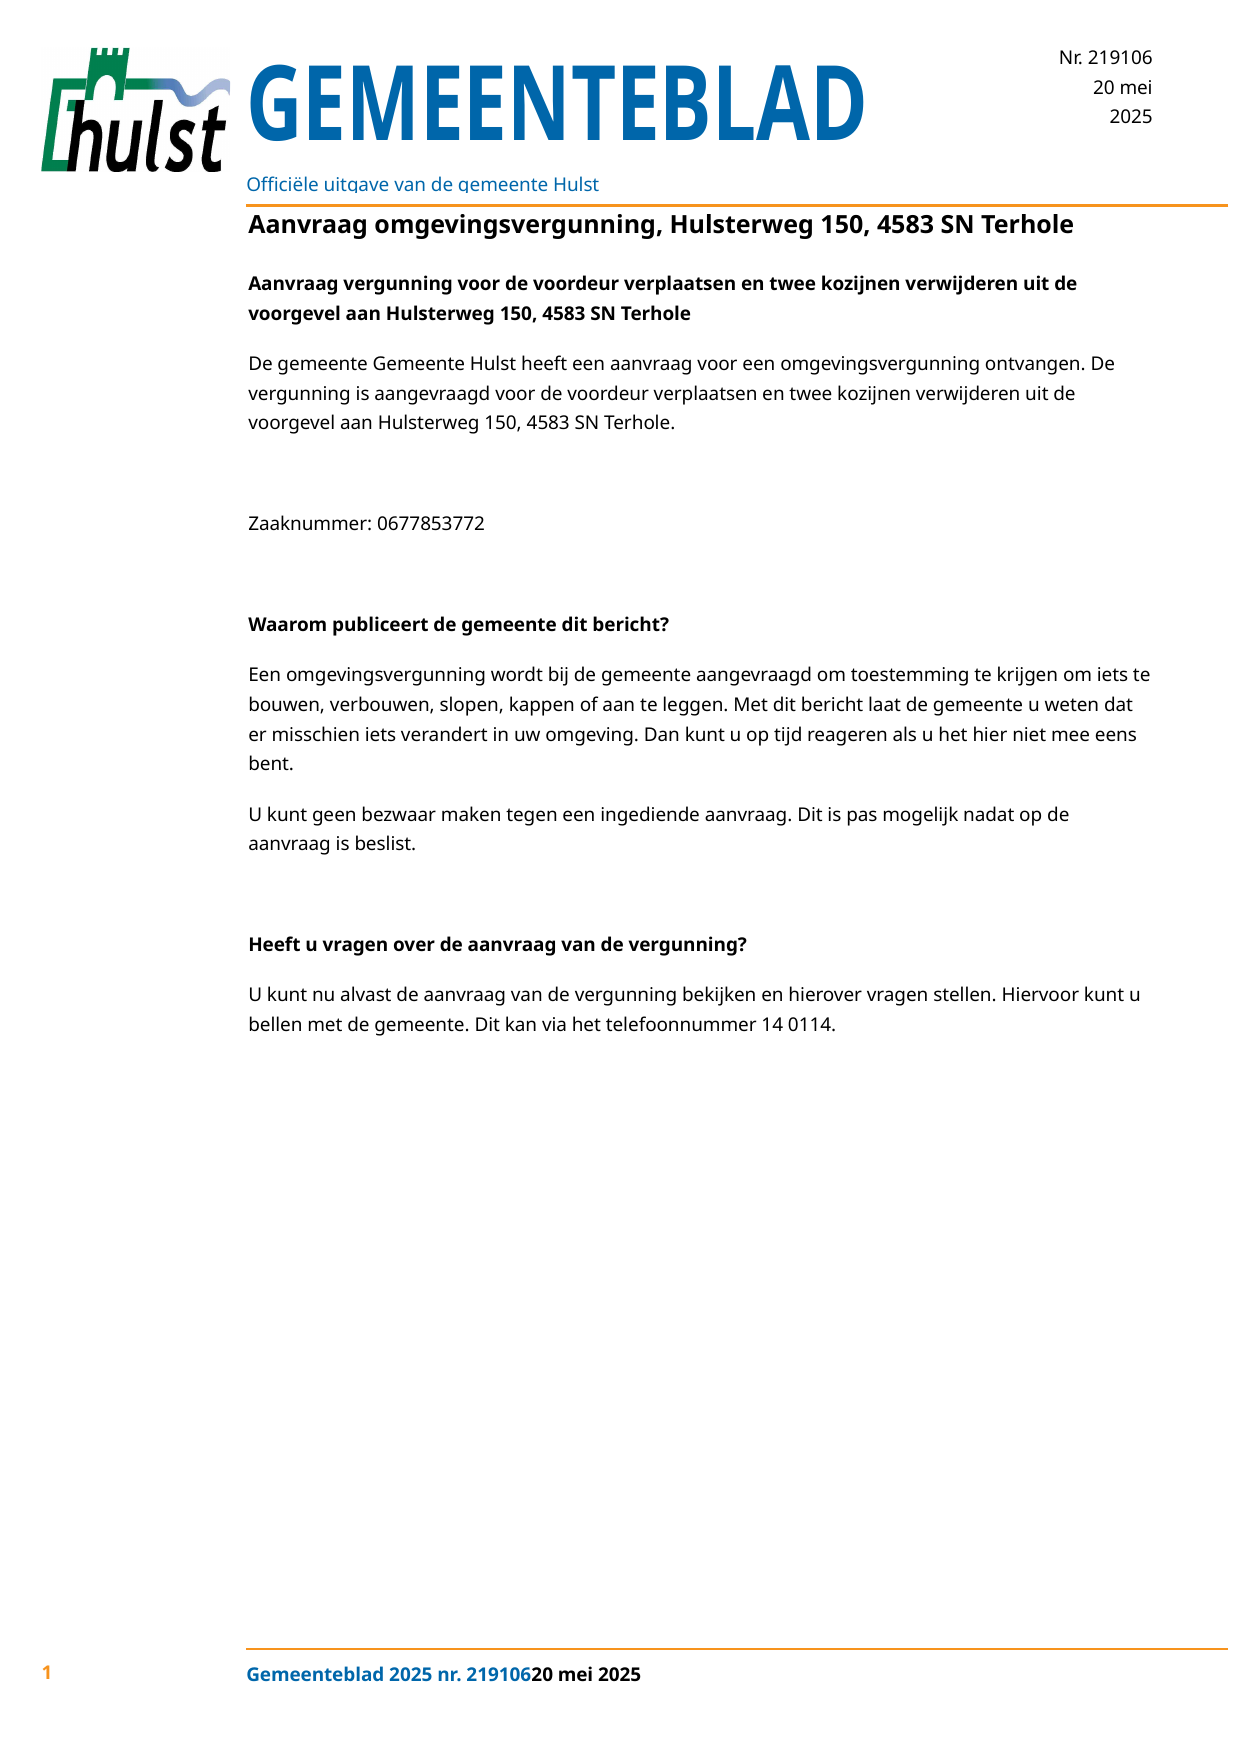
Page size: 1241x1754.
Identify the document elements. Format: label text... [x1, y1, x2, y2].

text Aanvraag vergunning voor de voordeur verplaatsen en twee kozijnen verwijderen uit de voorgevel aan Hulsterweg 150, 4583 SN Terhole [248, 270, 1152, 326]
text Heeft u vragen over de aanvraag van de vergunning? [248, 931, 1152, 957]
text U kunt nu alvast de aanvraag van de vergunning bekijken en hierover vragen stellen. Hiervoor kunt u bellen met de gemeente. Dit kan via het telefoonnummer 14 0114. [248, 982, 1152, 1037]
text U kunt geen bezwaar maken tegen een ingediende aanvraag. Dit is pas mogelijk nadat op de aanvraag is beslist. [248, 801, 1152, 856]
text Zaaknummer: 0677853772 [248, 510, 1152, 536]
picture [41, 47, 231, 172]
text Waarom publiceert de gemeente dit bericht? [248, 611, 1152, 637]
text Aanvraag omgevingsvergunning, Hulsterweg 150, 4583 SN Terhole [248, 207, 1152, 241]
text De gemeente Gemeente Hulst heeft een aanvraag voor een omgevingsvergunning ontvangen. De vergunning is aangevraagd voor de voordeur verplaatsen en twee kozijnen verwijderen uit de voorgevel aan Hulsterweg 150, 4583 SN Terhole. [248, 350, 1152, 435]
text Een omgevingsvergunning wordt bij de gemeente aangevraagd om toestemming te krijgen om iets te bouwen, verbouwen, slopen, kappen of aan te leggen. Met dit bericht laat de gemeente u weten dat er misschien iets verandert in uw omgeving. Dan kunt u op tijd reageren als u het hier niet mee eens bent. [248, 662, 1152, 776]
